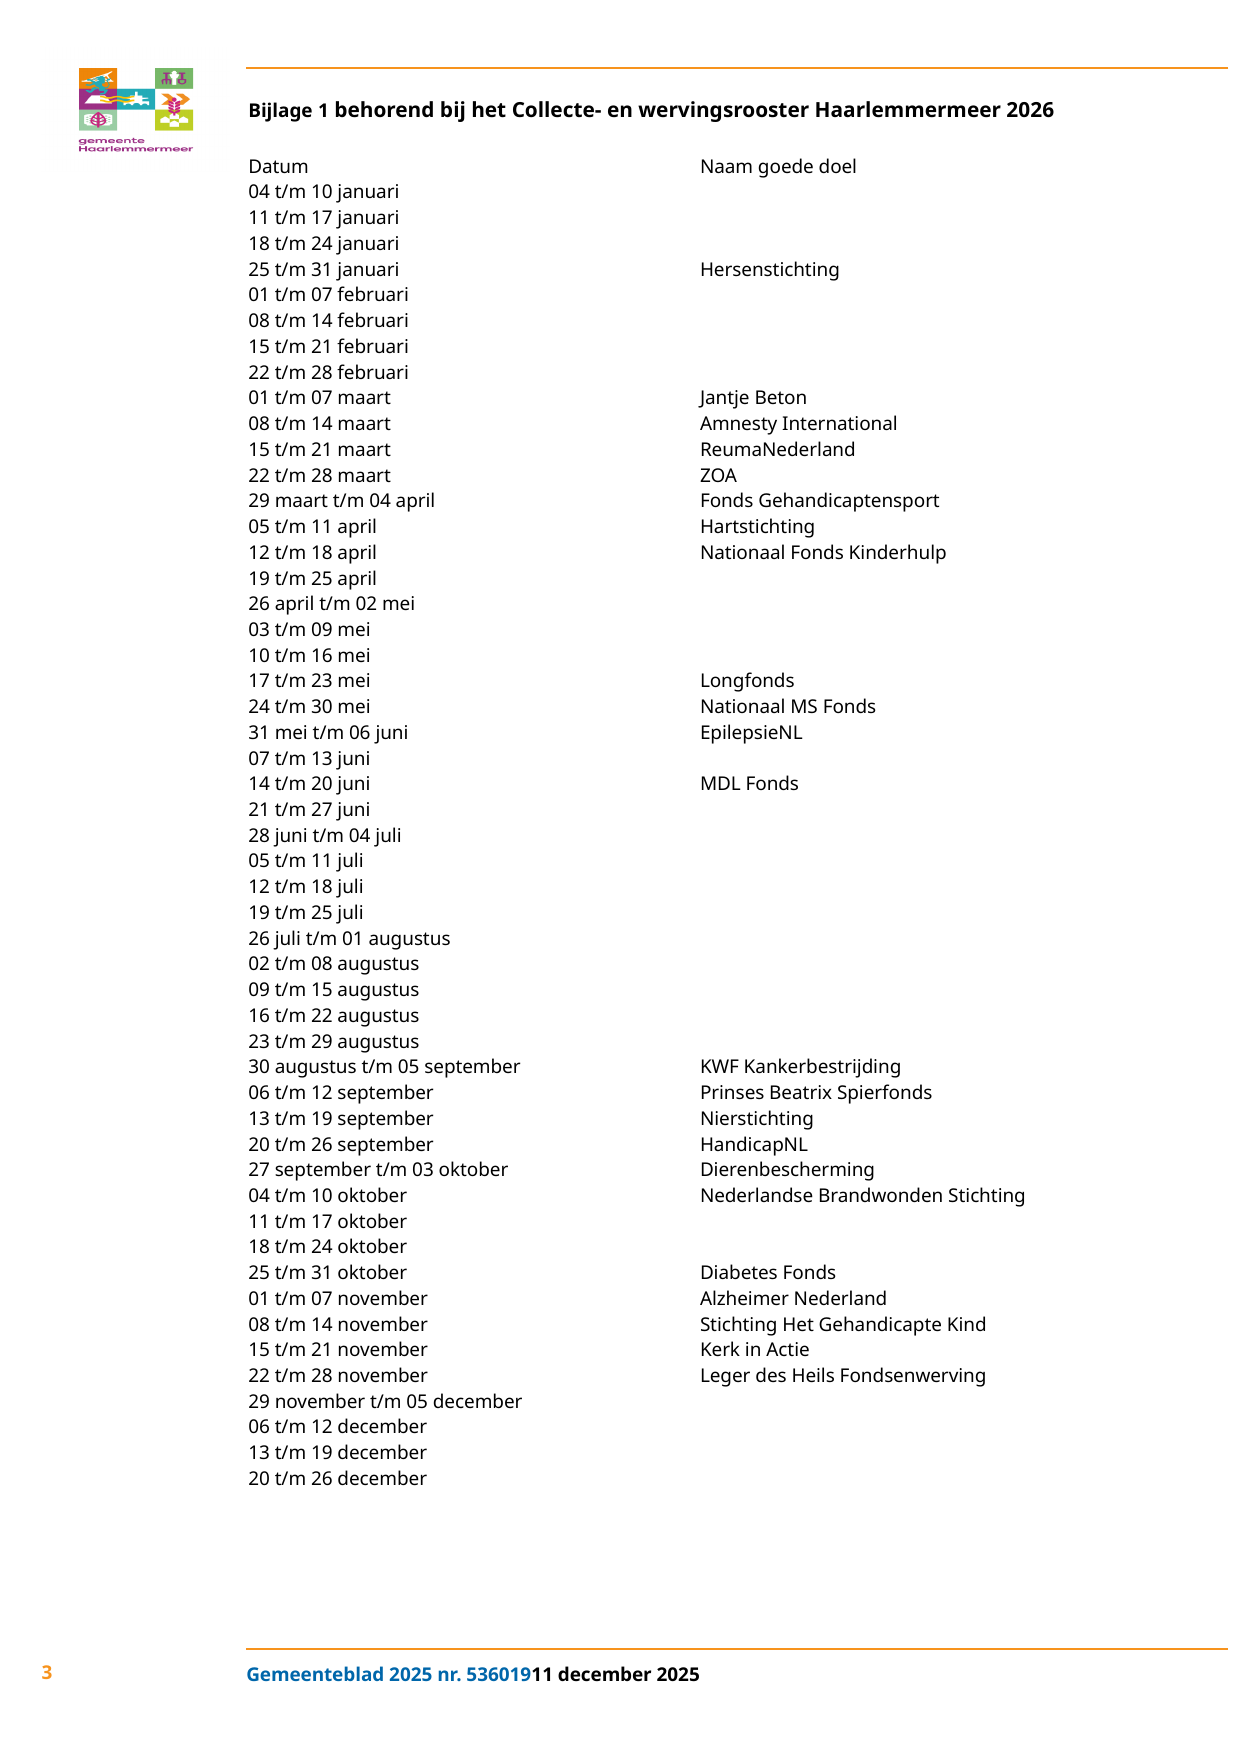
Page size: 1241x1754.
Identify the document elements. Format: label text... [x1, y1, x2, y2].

table_cell 24 t/m 30 mei [248, 693, 700, 719]
picture [41, 47, 231, 172]
table_cell 28 juni t/m 04 juli [248, 822, 700, 848]
table_cell 25 t/m 31 oktober [248, 1259, 700, 1285]
table_cell Longfonds [700, 668, 1152, 693]
table_cell 31 mei t/m 06 juni [248, 719, 700, 745]
table_cell Stichting Het Gehandicapte Kind [700, 1311, 1152, 1337]
table_cell [700, 1388, 1152, 1414]
table_cell 19 t/m 25 juli [248, 899, 700, 925]
table_cell Nederlandse Brandwonden Stichting [700, 1182, 1152, 1208]
table_cell 13 t/m 19 december [248, 1440, 700, 1465]
table_cell 07 t/m 13 juni [248, 745, 700, 771]
table_cell 05 t/m 11 april [248, 513, 700, 539]
table_cell [700, 1208, 1152, 1234]
table_cell 18 t/m 24 januari [248, 230, 700, 256]
table_cell [700, 976, 1152, 1002]
table_cell 13 t/m 19 september [248, 1105, 700, 1131]
table_cell 15 t/m 21 november [248, 1337, 700, 1362]
table_cell ZOA [700, 462, 1152, 487]
table_cell 22 t/m 28 maart [248, 462, 700, 487]
table_cell [700, 745, 1152, 771]
table_cell [700, 874, 1152, 899]
table_cell [700, 1414, 1152, 1439]
table_cell 05 t/m 11 juli [248, 848, 700, 873]
table_cell 01 t/m 07 november [248, 1285, 700, 1311]
table_cell [700, 1002, 1152, 1028]
table_cell Leger des Heils Fondsenwerving [700, 1362, 1152, 1388]
table_cell 09 t/m 15 augustus [248, 976, 700, 1002]
table_cell 06 t/m 12 september [248, 1079, 700, 1105]
table_cell 08 t/m 14 november [248, 1311, 700, 1337]
table_cell 20 t/m 26 september [248, 1131, 700, 1156]
table_cell 08 t/m 14 maart [248, 410, 700, 436]
table_cell Hersenstichting [700, 256, 1152, 282]
table_cell [700, 333, 1152, 359]
table_cell 17 t/m 23 mei [248, 668, 700, 693]
table_cell [700, 848, 1152, 873]
table_cell HandicapNL [700, 1131, 1152, 1156]
table_cell 06 t/m 12 december [248, 1414, 700, 1439]
table_cell [700, 951, 1152, 976]
table_cell Prinses Beatrix Spierfonds [700, 1079, 1152, 1105]
table_cell Nierstichting [700, 1105, 1152, 1131]
table_cell Jantje Beton [700, 385, 1152, 410]
table_cell 23 t/m 29 augustus [248, 1028, 700, 1053]
table_cell [700, 642, 1152, 668]
table_cell 16 t/m 22 augustus [248, 1002, 700, 1028]
table_cell [700, 308, 1152, 333]
table_cell 04 t/m 10 oktober [248, 1182, 700, 1208]
table_cell KWF Kankerbestrijding [700, 1054, 1152, 1079]
table_cell [700, 1440, 1152, 1465]
table_cell 11 t/m 17 januari [248, 205, 700, 230]
table_cell Amnesty International [700, 410, 1152, 436]
table_cell MDL Fonds [700, 771, 1152, 796]
table_cell 26 april t/m 02 mei [248, 590, 700, 616]
table_cell 29 november t/m 05 december [248, 1388, 700, 1414]
table_cell Nationaal MS Fonds [700, 693, 1152, 719]
table_cell 15 t/m 21 maart [248, 436, 700, 462]
table_cell [700, 230, 1152, 256]
text Bijlage 1 behorend bij het Collecte- en wervingsrooster Haarlemmermeer 2026 [248, 95, 1152, 123]
table_cell Dierenbescherming [700, 1156, 1152, 1182]
table_cell 11 t/m 17 oktober [248, 1208, 700, 1234]
table_cell 14 t/m 20 juni [248, 771, 700, 796]
table_header Datum [248, 153, 700, 179]
table_cell [700, 616, 1152, 642]
table_cell EpilepsieNL [700, 719, 1152, 745]
table_cell 02 t/m 08 augustus [248, 951, 700, 976]
table_cell Fonds Gehandicaptensport [700, 488, 1152, 513]
table_cell 01 t/m 07 maart [248, 385, 700, 410]
table_cell Hartstichting [700, 513, 1152, 539]
table_cell Diabetes Fonds [700, 1259, 1152, 1285]
table_cell [700, 1234, 1152, 1259]
table_cell [700, 359, 1152, 384]
table_cell [700, 590, 1152, 616]
table_cell Kerk in Actie [700, 1337, 1152, 1362]
table_cell 26 juli t/m 01 augustus [248, 925, 700, 951]
table_cell 22 t/m 28 november [248, 1362, 700, 1388]
table_cell Nationaal Fonds Kinderhulp [700, 539, 1152, 565]
table_cell 04 t/m 10 januari [248, 179, 700, 204]
table_cell 20 t/m 26 december [248, 1465, 700, 1491]
table_cell 03 t/m 09 mei [248, 616, 700, 642]
table_cell ReumaNederland [700, 436, 1152, 462]
table_cell 19 t/m 25 april [248, 565, 700, 590]
table_cell [700, 205, 1152, 230]
table_cell 21 t/m 27 juni [248, 796, 700, 822]
table_cell [700, 796, 1152, 822]
table_cell [700, 565, 1152, 590]
table_cell 15 t/m 21 februari [248, 333, 700, 359]
table_cell [700, 1028, 1152, 1053]
table_cell 30 augustus t/m 05 september [248, 1054, 700, 1079]
table_cell [700, 925, 1152, 951]
table_cell 12 t/m 18 juli [248, 874, 700, 899]
table_cell 10 t/m 16 mei [248, 642, 700, 668]
table_cell Alzheimer Nederland [700, 1285, 1152, 1311]
table_cell [700, 282, 1152, 307]
table_cell [700, 1465, 1152, 1491]
table_cell 08 t/m 14 februari [248, 308, 700, 333]
table_cell [700, 899, 1152, 925]
table_cell 18 t/m 24 oktober [248, 1234, 700, 1259]
table_cell 29 maart t/m 04 april [248, 488, 700, 513]
table_header Naam goede doel [700, 153, 1152, 179]
table_cell 27 september t/m 03 oktober [248, 1156, 700, 1182]
table_cell 25 t/m 31 januari [248, 256, 700, 282]
table_cell [700, 822, 1152, 848]
table_cell 22 t/m 28 februari [248, 359, 700, 384]
table_cell 12 t/m 18 april [248, 539, 700, 565]
table_cell 01 t/m 07 februari [248, 282, 700, 307]
table_cell [700, 179, 1152, 204]
